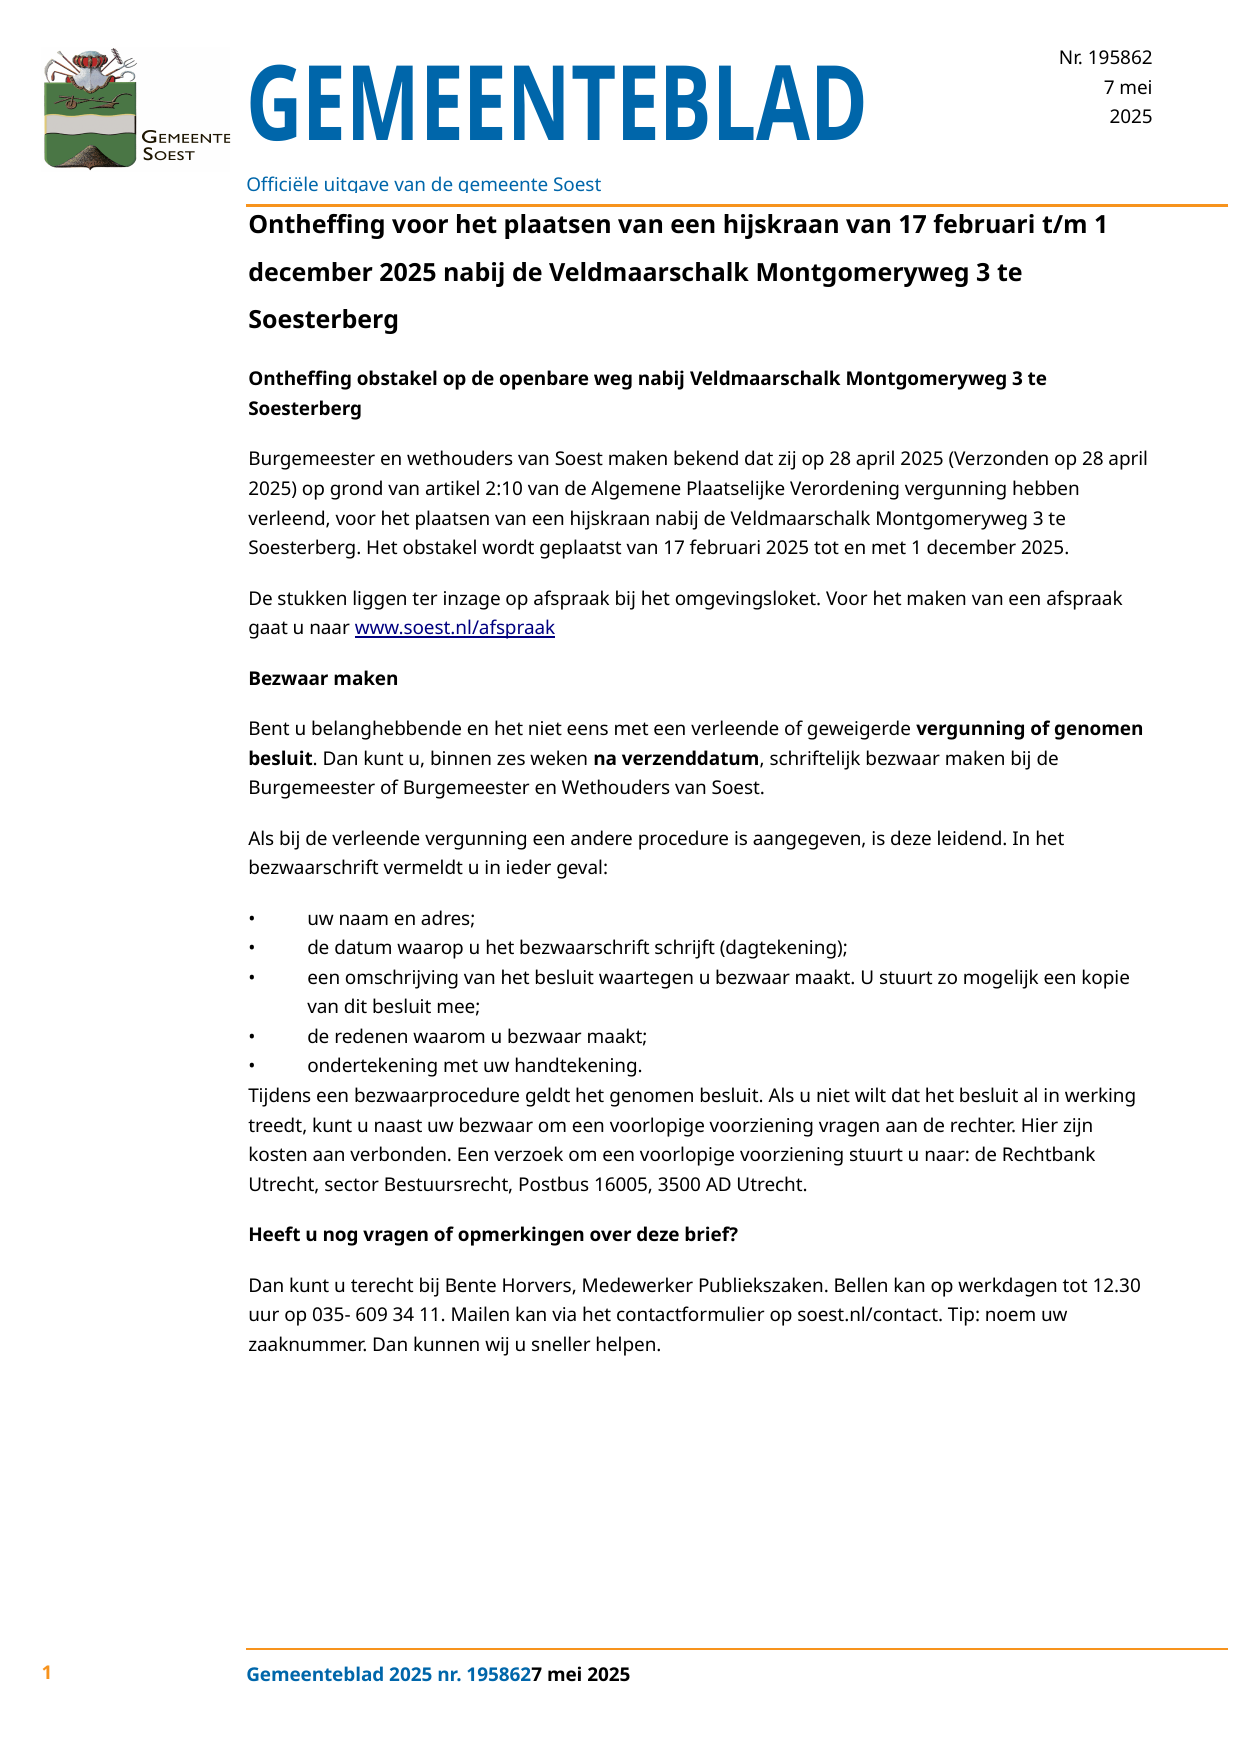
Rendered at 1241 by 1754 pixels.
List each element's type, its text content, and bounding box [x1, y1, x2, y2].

text Ontheffing voor het plaatsen van een hijskraan van 17 februari t/m 1 december 2025 nabij de Veldmaarschalk Montgomeryweg 3 te Soesterberg [248, 207, 1152, 336]
text Bezwaar maken [248, 665, 1152, 690]
list de redenen waarom u bezwaar maakt; [248, 1023, 1152, 1049]
list ondertekening met uw handtekening. [248, 1053, 1152, 1078]
list de datum waarop u het bezwaarschrift schrijft (dagtekening); [248, 934, 1152, 960]
list uw naam en adres; [248, 905, 1152, 930]
list een omschrijving van het besluit waartegen u bezwaar maakt. U stuurt zo mogelijk een kopie van dit besluit mee; [248, 964, 1152, 1019]
text Tijdens een bezwaarprocedure geldt het genomen besluit. Als u niet wilt dat het besluit al in werking treedt, kunt u naast uw bezwaar om een voorlopige voorziening vragen aan de rechter. Hier zijn kosten aan verbonden. Een verzoek om een voorlopige voorziening stuurt u naar: de Rechtbank Utrecht, sector Bestuursrecht, Postbus 16005, 3500 AD Utrecht. [248, 1082, 1152, 1197]
text Ontheffing obstakel op de openbare weg nabij Veldmaarschalk Montgomeryweg 3 te Soesterberg [248, 366, 1152, 421]
text De stukken liggen ter inzage op afspraak bij het omgevingsloket. Voor het maken van een afspraak gaat u naar www.soest.nl/afspraak [248, 585, 1152, 640]
text Heeft u nog vragen of opmerkingen over deze brief? [248, 1221, 1152, 1247]
text Bent u belanghebbende en het niet eens met een verleende of geweigerde vergunning of genomen besluit. Dan kunt u, binnen zes weken na verzenddatum, schriftelijk bezwaar maken bij de Burgemeester of Burgemeester en Wethouders van Soest. [248, 715, 1152, 800]
text Dan kunt u terecht bij Bente Horvers, Medewerker Publiekszaken. Bellen kan op werkdagen tot 12.30 uur op 035- 609 34 11. Mailen kan via het contactformulier op soest.nl/contact. Tip: noem uw zaaknummer. Dan kunnen wij u sneller helpen. [248, 1272, 1152, 1357]
text Burgemeester en wethouders van Soest maken bekend dat zij op 28 april 2025 (Verzonden op 28 april 2025) op grond van artikel 2:10 van de Algemene Plaatselijke Verordening vergunning hebben verleend, voor het plaatsen van een hijskraan nabij de Veldmaarschalk Montgomeryweg 3 te Soesterberg. Het obstakel wordt geplaatst van 17 februari 2025 tot en met 1 december 2025. [248, 446, 1152, 560]
picture [41, 47, 231, 172]
text Als bij de verleende vergunning een andere procedure is aangegeven, is deze leidend. In het bezwaarschrift vermeldt u in ieder geval: [248, 825, 1152, 880]
